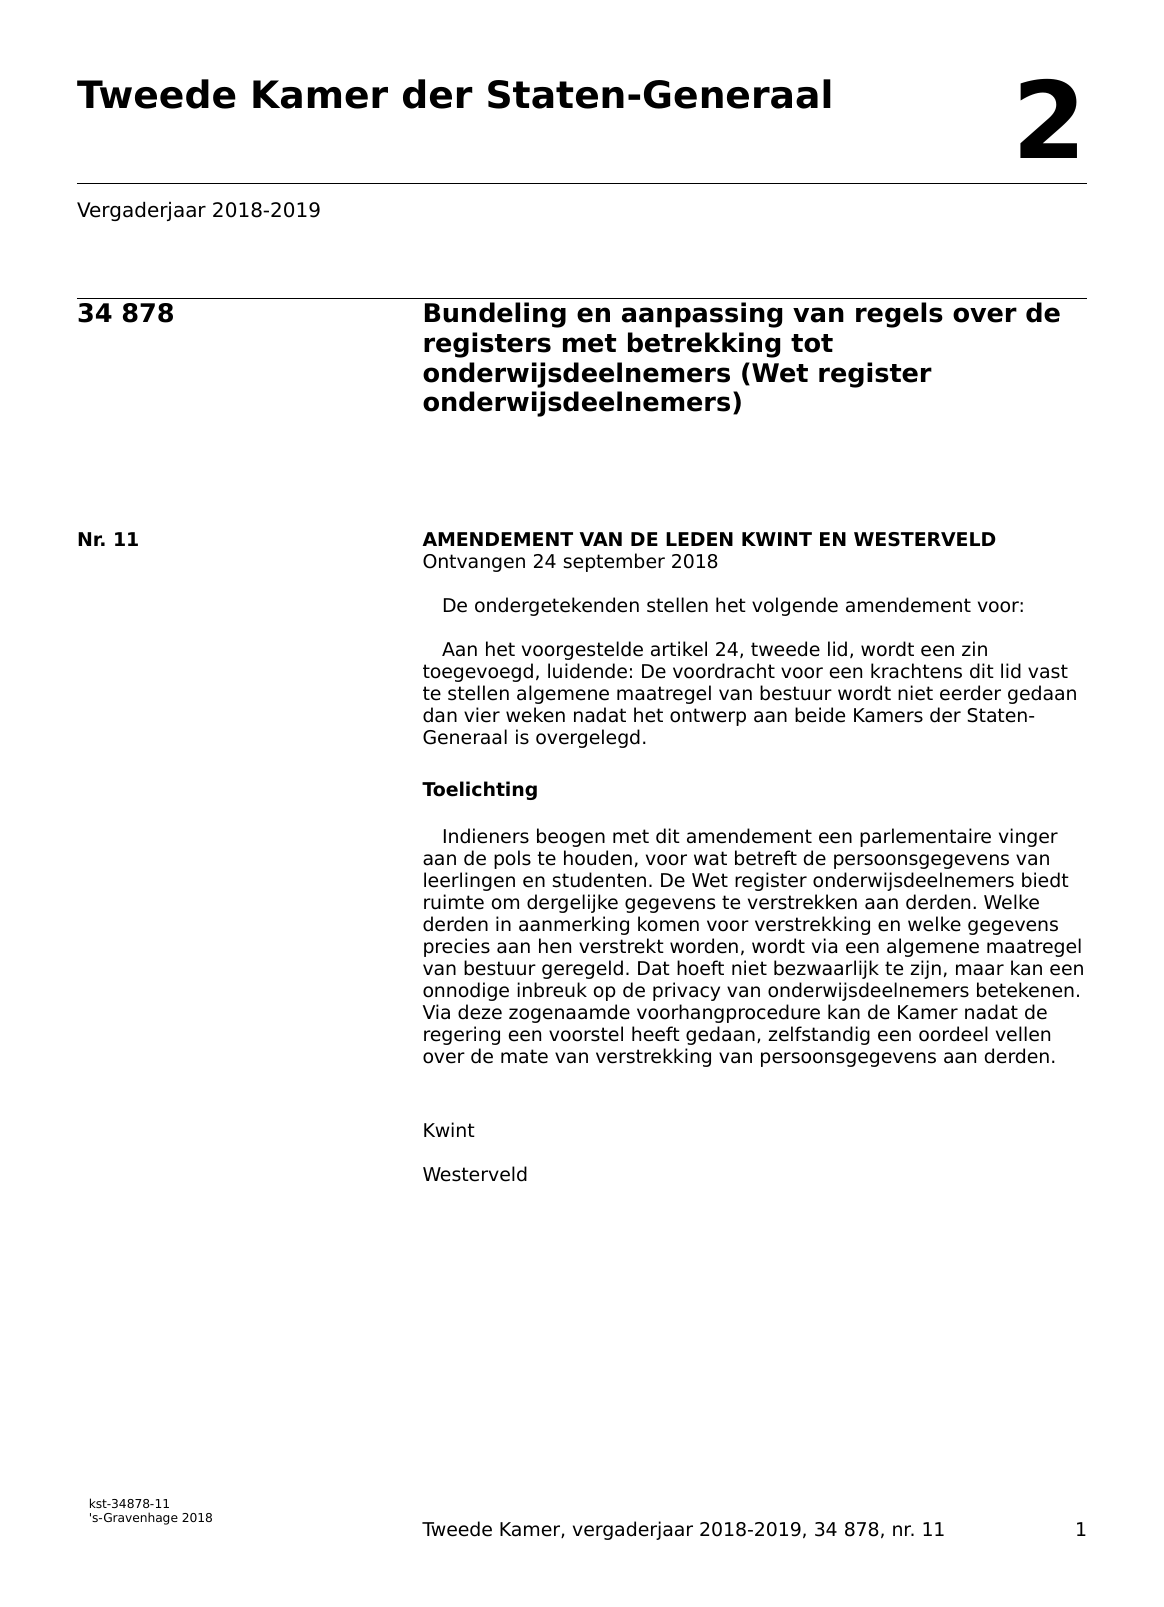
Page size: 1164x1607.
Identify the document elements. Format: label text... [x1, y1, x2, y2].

text Aan het voorgestelde artikel 24, tweede lid, wordt een zin toegevoegd, luidende: De voordracht voor een krachtens dit lid vast te stellen algemene maatregel van bestuur wordt niet eerder gedaan dan vier weken nadat het ontwerp aan beide Kamers der Staten-Generaal is overgelegd. [422, 639, 1087, 749]
subtitle Nr. 11 AMENDEMENT VAN DE LEDEN KWINT EN WESTERVELD [77, 529, 1087, 551]
subtitle 34 878 Bundeling en aanpassing van regels over de registers met betrekking tot onderwijsdeelnemers (Wet register onderwijsdeelnemers) [77, 299, 1087, 418]
table_header 2 [886, 59, 1087, 183]
text Ontvangen 24 september 2018 [422, 551, 1087, 573]
table_cell Vergaderjaar 2018-2019 [77, 184, 1087, 298]
text 's-Gravenhage 2018 [88, 1511, 323, 1525]
text kst-34878-11 [88, 1497, 323, 1511]
text De ondergetekenden stellen het volgende amendement voor: [422, 595, 1087, 617]
subtitle Toelichting [422, 779, 1087, 801]
text Kwint Westerveld [422, 1098, 1087, 1186]
text Indieners beogen met dit amendement een parlementaire vinger aan de pols te houden, voor wat betreft de persoonsgegevens van leerlingen en studenten. De Wet register onderwijsdeelnemers biedt ruimte om dergelijke gegevens te verstrekken aan derden. Welke derden in aanmerking komen voor verstrekking en welke gegevens precies aan hen verstrekt worden, wordt via een algemene maatregel van bestuur geregeld. Dat hoeft niet bezwaarlijk te zijn, maar kan een onnodige inbreuk op de privacy van onderwijsdeelnemers betekenen. Via deze zogenaamde voorhangprocedure kan de Kamer nadat de regering een voorstel heeft gedaan, zelfstandig een oordeel vellen over de mate van verstrekking van persoonsgegevens aan derden. [422, 826, 1087, 1068]
table_header Tweede Kamer der Staten-Generaal [77, 59, 886, 183]
